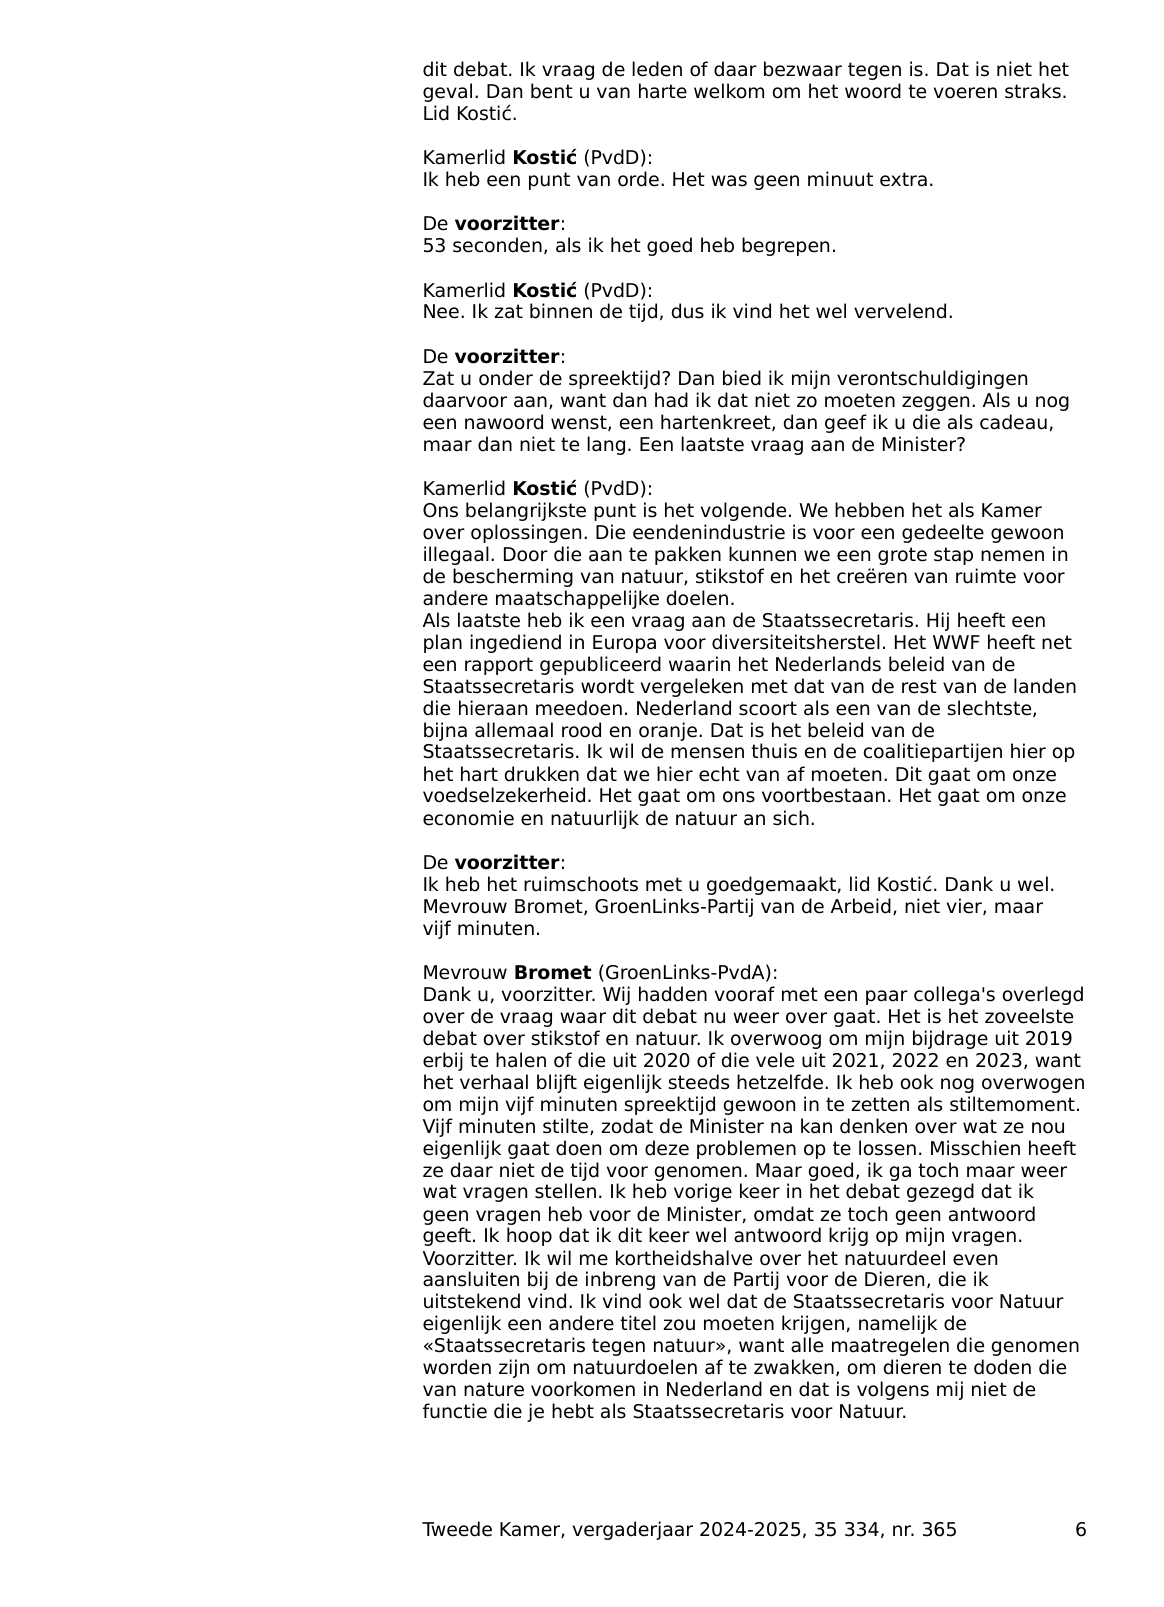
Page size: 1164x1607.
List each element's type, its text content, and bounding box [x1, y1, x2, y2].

text De voorzitter: [422, 346, 1087, 368]
text Mevrouw Bromet (GroenLinks-PvdA): [422, 962, 1087, 984]
text Nee. Ik zat binnen de tijd, dus ik vind het wel vervelend. [422, 301, 1087, 323]
text Kamerlid Kostić (PvdD): [422, 478, 1087, 500]
text De voorzitter: [422, 213, 1087, 235]
text Als laatste heb ik een vraag aan de Staatssecretaris. Hij heeft een plan ingediend in Europa voor diversiteitsherstel. Het WWF heeft net een rapport gepubliceerd waarin het Nederlands beleid van de Staatssecretaris wordt vergeleken met dat van de rest van de landen die hieraan meedoen. Nederland scoort als een van de slechtste, bijna allemaal rood en oranje. Dat is het beleid van de Staatssecretaris. Ik wil de mensen thuis en de coalitiepartijen hier op het hart drukken dat we hier echt van af moeten. Dit gaat om onze voedselzekerheid. Het gaat om ons voortbestaan. Het gaat om onze economie en natuurlijk de natuur an sich. [422, 609, 1087, 829]
text Voorzitter. Ik wil me kortheidshalve over het natuurdeel even aansluiten bij de inbreng van de Partij voor de Dieren, die ik uitstekend vind. Ik vind ook wel dat de Staatssecretaris voor Natuur eigenlijk een andere titel zou moeten krijgen, namelijk de «Staatssecretaris tegen natuur», want alle maatregelen die genomen worden zijn om natuurdoelen af te zwakken, om dieren te doden die van nature voorkomen in Nederland en dat is volgens mij niet de functie die je hebt als Staatssecretaris voor Natuur. [422, 1247, 1087, 1423]
text Ik heb het ruimschoots met u goedgemaakt, lid Kostić. Dank u wel. Mevrouw Bromet, GroenLinks-Partij van de Arbeid, niet vier, maar vijf minuten. [422, 873, 1087, 939]
text Kamerlid Kostić (PvdD): [422, 147, 1087, 169]
text 53 seconden, als ik het goed heb begrepen. [422, 235, 1087, 257]
text Kamerlid Kostić (PvdD): [422, 279, 1087, 301]
text Dank u, voorzitter. Wij hadden vooraf met een paar collega's overlegd over de vraag waar dit debat nu weer over gaat. Het is het zoveelste debat over stikstof en natuur. Ik overwoog om mijn bijdrage uit 2019 erbij te halen of die uit 2020 of die vele uit 2021, 2022 en 2023, want het verhaal blijft eigenlijk steeds hetzelfde. Ik heb ook nog overwogen om mijn vijf minuten spreektijd gewoon in te zetten als stiltemoment. Vijf minuten stilte, zodat de Minister na kan denken over wat ze nou eigenlijk gaat doen om deze problemen op te lossen. Misschien heeft ze daar niet de tijd voor genomen. Maar goed, ik ga toch maar weer wat vragen stellen. Ik heb vorige keer in het debat gezegd dat ik geen vragen heb voor de Minister, omdat ze toch geen antwoord geeft. Ik hoop dat ik dit keer wel antwoord krijg op mijn vragen. [422, 984, 1087, 1247]
text dit debat. Ik vraag de leden of daar bezwaar tegen is. Dat is niet het geval. Dan bent u van harte welkom om het woord te voeren straks. Lid Kostić. [422, 59, 1087, 125]
text Ik heb een punt van orde. Het was geen minuut extra. [422, 169, 1087, 191]
text Ons belangrijkste punt is het volgende. We hebben het als Kamer over oplossingen. Die eendenindustrie is voor een gedeelte gewoon illegaal. Door die aan te pakken kunnen we een grote stap nemen in de bescherming van natuur, stikstof en het creëren van ruimte voor andere maatschappelijke doelen. [422, 500, 1087, 609]
text De voorzitter: [422, 852, 1087, 873]
text Zat u onder de spreektijd? Dan bied ik mijn verontschuldigingen daarvoor aan, want dan had ik dat niet zo moeten zeggen. Als u nog een nawoord wenst, een hartenkreet, dan geef ik u die als cadeau, maar dan niet te lang. Een laatste vraag aan de Minister? [422, 368, 1087, 456]
